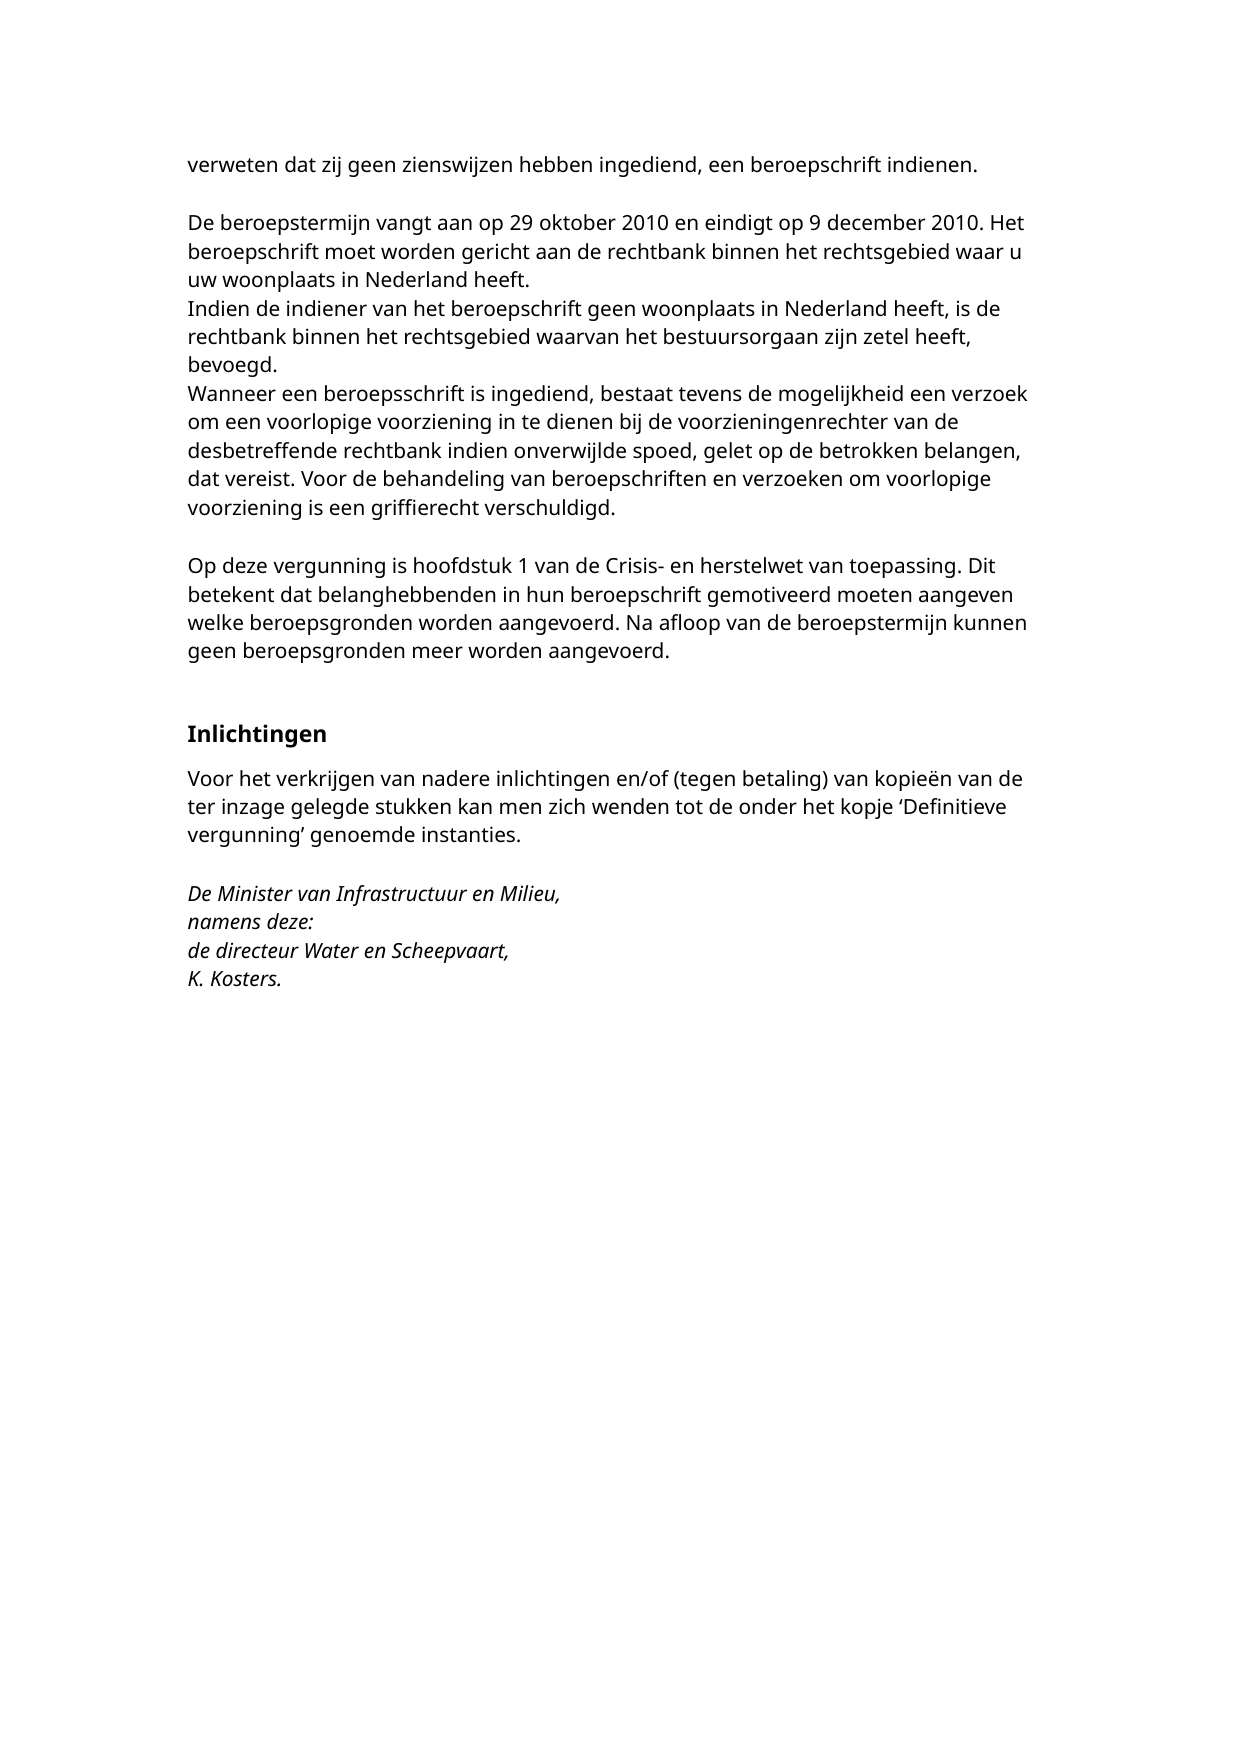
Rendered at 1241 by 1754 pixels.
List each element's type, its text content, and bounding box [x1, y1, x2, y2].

text Op deze vergunning is hoofdstuk 1 van de Crisis- en herstelwet van toepassing. Dit betekent dat belanghebbenden in hun beroepschrift gemotiveerd moeten aangeven welke beroepsgronden worden aangevoerd. Na afloop van de beroepstermijn kunnen geen beroepsgronden meer worden aangevoerd. [187, 551, 1053, 665]
text namens deze: [187, 907, 1053, 936]
subtitle Inlichtingen [187, 717, 1053, 749]
text De beroepstermijn vangt aan op 29 oktober 2010 en eindigt op 9 december 2010. Het beroepschrift moet worden gericht aan de rechtbank binnen het rechtsgebied waar u uw woonplaats in Nederland heeft. [187, 208, 1053, 294]
text Wanneer een beroepsschrift is ingediend, bestaat tevens de mogelijkheid een verzoek om een voorlopige voorziening in te dienen bij de voorzieningenrechter van de desbetreffende rechtbank indien onverwijlde spoed, gelet op de betrokken belangen, dat vereist. Voor de behandeling van beroepschriften en verzoeken om voorlopige voorziening is een griffierecht verschuldigd. [187, 379, 1053, 521]
text Indien de indiener van het beroepschrift geen woonplaats in Nederland heeft, is de rechtbank binnen het rechtsgebied waarvan het bestuursorgaan zijn zetel heeft, bevoegd. [187, 294, 1053, 379]
text K. Kosters. [187, 964, 1053, 993]
text Voor het verkrijgen van nadere inlichtingen en/of (tegen betaling) van kopieën van de ter inzage gelegde stukken kan men zich wenden tot de onder het kopje ‘Definitieve vergunning’ genoemde instanties. [187, 764, 1053, 849]
text verweten dat zij geen zienswijzen hebben ingediend, een beroepschrift indienen. [187, 150, 1053, 178]
text De Minister van Infrastructuur en Milieu, [187, 879, 1053, 907]
text de directeur Water en Scheepvaart, [187, 936, 1053, 964]
